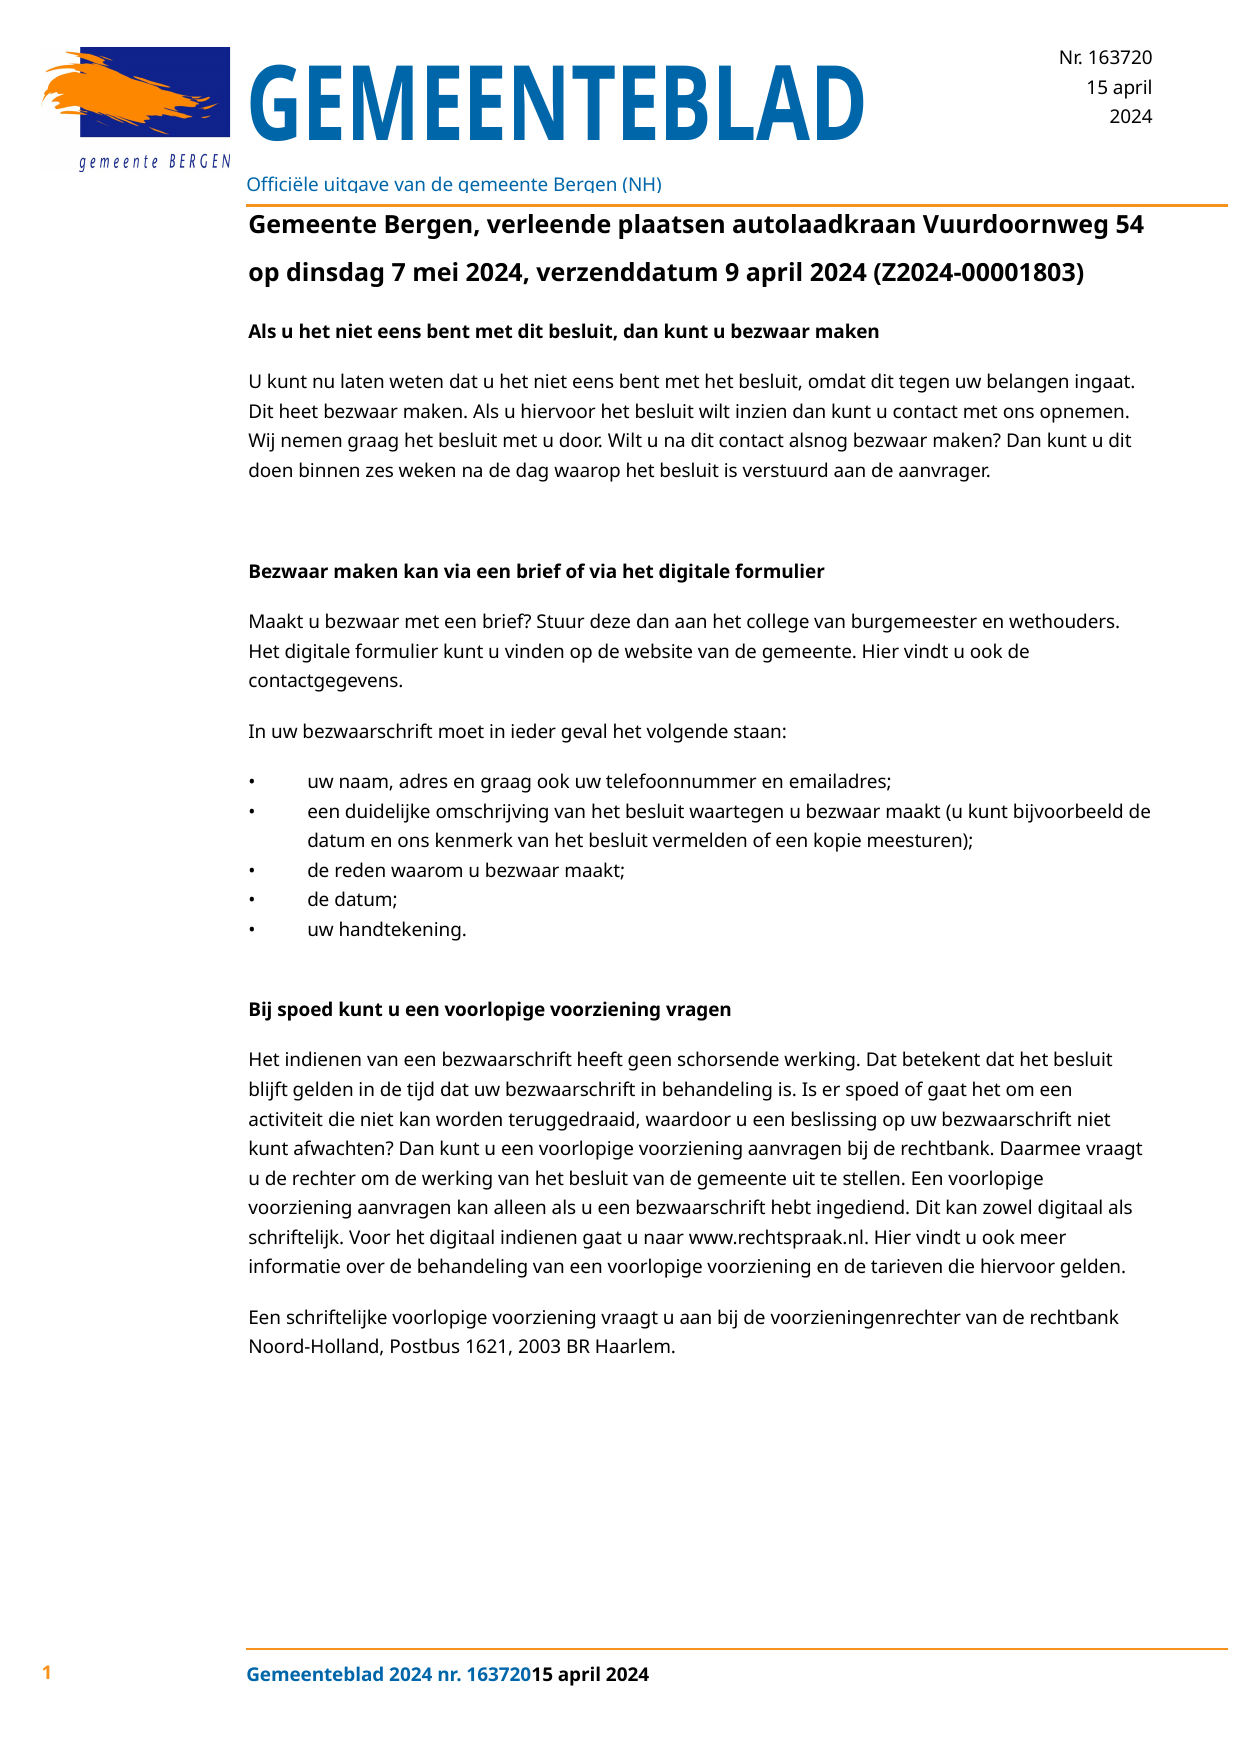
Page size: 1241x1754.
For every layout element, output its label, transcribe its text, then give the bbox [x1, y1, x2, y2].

text Bezwaar maken kan via een brief of via het digitale formulier [248, 558, 1152, 584]
list uw handtekening. [248, 916, 1152, 942]
text Bij spoed kunt u een voorlopige voorziening vragen [248, 996, 1152, 1022]
list een duidelijke omschrijving van het besluit waartegen u bezwaar maakt (u kunt bijvoorbeeld de datum en ons kenmerk van het besluit vermelden of een kopie meesturen); [248, 798, 1152, 853]
text U kunt nu laten weten dat u het niet eens bent met het besluit, omdat dit tegen uw belangen ingaat. Dit heet bezwaar maken. Als u hiervoor het besluit wilt inzien dan kunt u contact met ons opnemen. Wij nemen graag het besluit met u door. Wilt u na dit contact alsnog bezwaar maken? Dan kunt u dit doen binnen zes weken na de dag waarop het besluit is verstuurd aan de aanvrager. [248, 368, 1152, 483]
list de reden waarom u bezwaar maakt; [248, 857, 1152, 883]
list de datum; [248, 887, 1152, 912]
text Maakt u bezwaar met een brief? Stuur deze dan aan het college van burgemeester en wethouders. Het digitale formulier kunt u vinden op de website van de gemeente. Hier vindt u ook de contactgegevens. [248, 608, 1152, 693]
text Gemeente Bergen, verleende plaatsen autolaadkraan Vuurdoornweg 54 op dinsdag 7 mei 2024, verzenddatum 9 april 2024 (Z2024-00001803) [248, 207, 1152, 288]
list uw naam, adres en graag ook uw telefoonnummer en emailadres; [248, 768, 1152, 794]
text Een schriftelijke voorlopige voorziening vraagt u aan bij de voorzieningenrechter van de rechtbank Noord-Holland, Postbus 1621, 2003 BR Haarlem. [248, 1304, 1152, 1359]
text Het indienen van een bezwaarschrift heeft geen schorsende werking. Dat betekent dat het besluit blijft gelden in de tijd dat uw bezwaarschrift in behandeling is. Is er spoed of gaat het om een activiteit die niet kan worden teruggedraaid, waardoor u een beslissing op uw bezwaarschrift niet kunt afwachten? Dan kunt u een voorlopige voorziening aanvragen bij de rechtbank. Daarmee vraagt u de rechter om de werking van het besluit van de gemeente uit te stellen. Een voorlopige voorziening aanvragen kan alleen als u een bezwaarschrift hebt ingediend. Dit kan zowel digitaal als schriftelijk. Voor het digitaal indienen gaat u naar www.rechtspraak.nl. Hier vindt u ook meer informatie over de behandeling van een voorlopige voorziening en de tarieven die hiervoor gelden. [248, 1047, 1152, 1279]
picture [41, 47, 231, 172]
text In uw bezwaarschrift moet in ieder geval het volgende staan: [248, 718, 1152, 744]
text Als u het niet eens bent met dit besluit, dan kunt u bezwaar maken [248, 318, 1152, 344]
